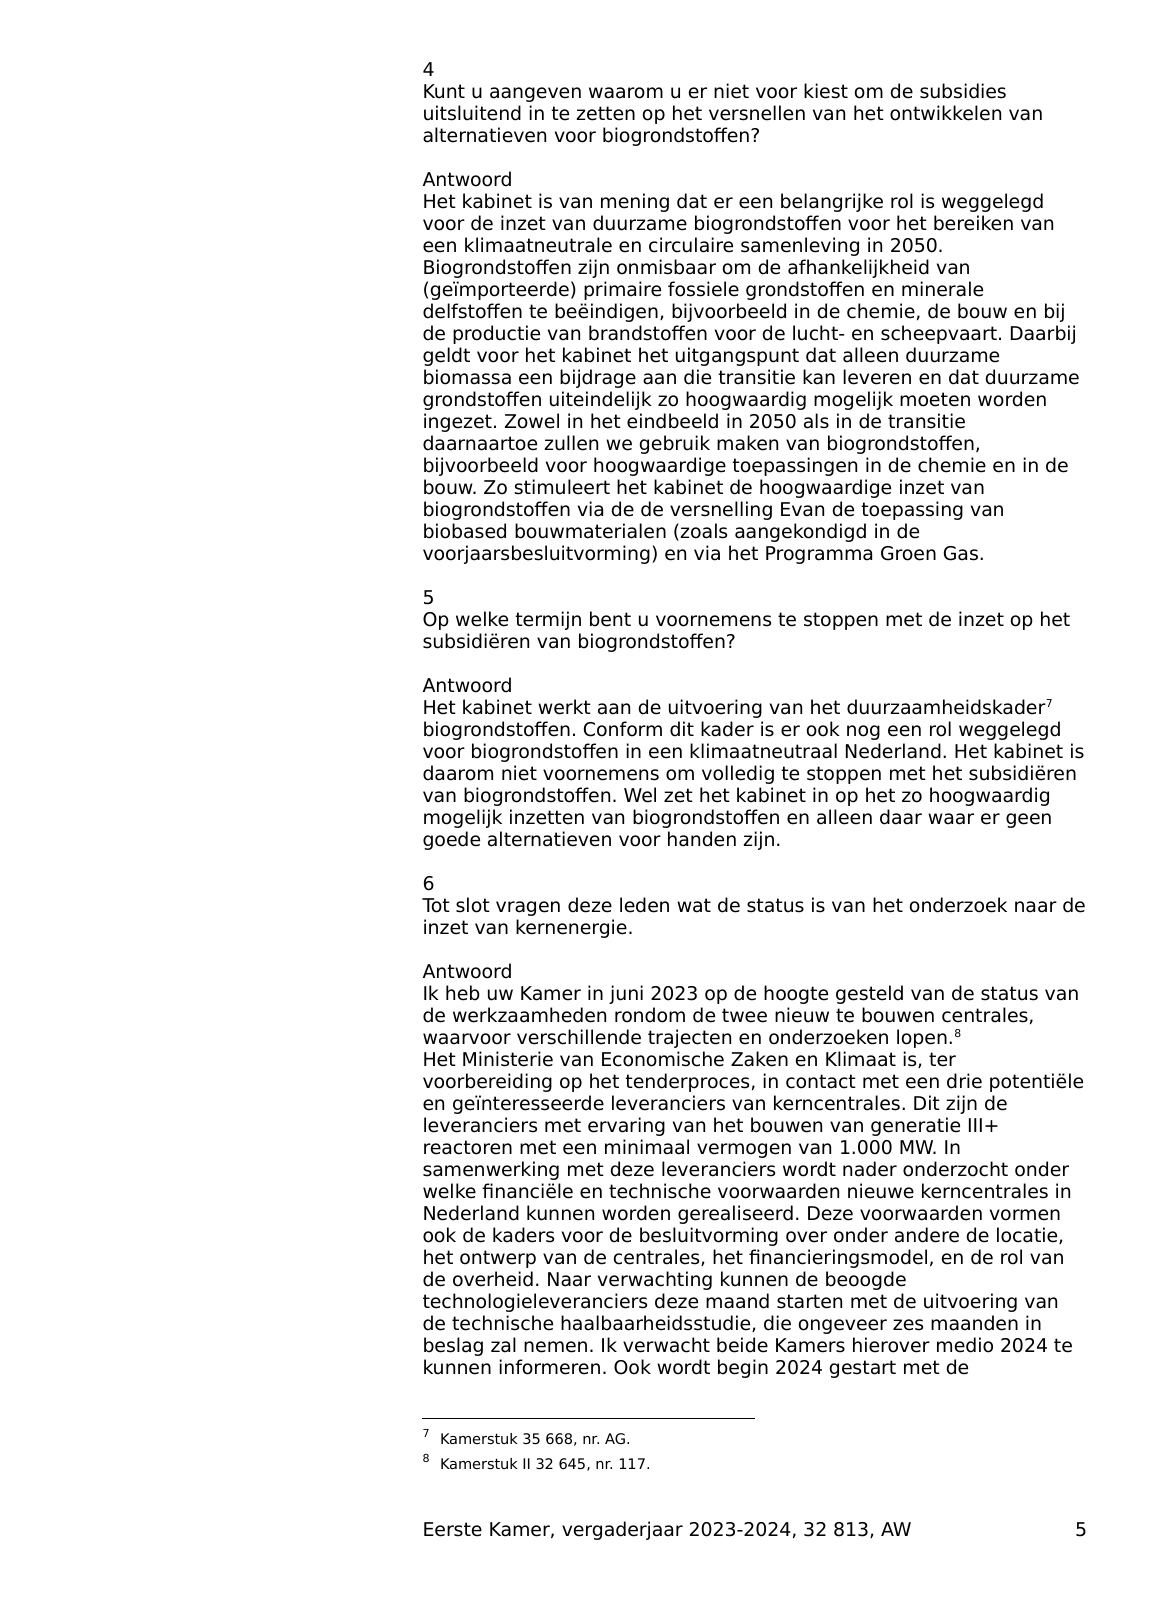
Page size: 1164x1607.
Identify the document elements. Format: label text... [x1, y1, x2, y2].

text 6 [422, 873, 1087, 895]
text 4 [422, 59, 1087, 81]
text Antwoord [422, 961, 1087, 983]
text Kunt u aangeven waarom u er niet voor kiest om de subsidies uitsluitend in te zetten op het versnellen van het ontwikkelen van alternatieven voor biogrondstoffen? [422, 81, 1087, 147]
text Het kabinet werkt aan de uitvoering van het duurzaamheidskader biogrondstoffen. Conform dit kader is er ook nog een rol weggelegd voor biogrondstoffen in een klimaatneutraal Nederland. Het kabinet is daarom niet voornemens om volledig te stoppen met het subsidiëren van biogrondstoffen. Wel zet het kabinet in op het zo hoogwaardig mogelijk inzetten van biogrondstoffen en alleen daar waar er geen goede alternatieven voor handen zijn. [422, 697, 1087, 851]
text Antwoord [422, 675, 1087, 697]
text Ik heb uw Kamer in juni 2023 op de hoogte gesteld van de status van de werkzaamheden rondom de twee nieuw te bouwen centrales, waarvoor verschillende trajecten en onderzoeken lopen. [422, 983, 1087, 1049]
text Het kabinet is van mening dat er een belangrijke rol is weggelegd voor de inzet van duurzame biogrondstoffen voor het bereiken van een klimaatneutrale en circulaire samenleving in 2050. Biogrondstoffen zijn onmisbaar om de afhankelijkheid van (geïmporteerde) primaire fossiele grondstoffen en minerale delfstoffen te beëindigen, bijvoorbeeld in de chemie, de bouw en bij de productie van brandstoffen voor de lucht- en scheepvaart. Daarbij geldt voor het kabinet het uitgangspunt dat alleen duurzame biomassa een bijdrage aan die transitie kan leveren en dat duurzame grondstoffen uiteindelijk zo hoogwaardig mogelijk moeten worden ingezet. Zowel in het eindbeeld in 2050 als in de transitie daarnaartoe zullen we gebruik maken van biogrondstoffen, bijvoorbeeld voor hoogwaardige toepassingen in de chemie en in de bouw. Zo stimuleert het kabinet de hoogwaardige inzet van biogrondstoffen via de de versnelling Evan de toepassing van biobased bouwmaterialen (zoals aangekondigd in de voorjaarsbesluitvorming) en via het Programma Groen Gas. [422, 191, 1087, 565]
text 5 [422, 587, 1087, 609]
text Kamerstuk 35 668, nr. AG. [422, 1427, 1087, 1449]
text Kamerstuk II 32 645, nr. 117. [422, 1452, 1087, 1474]
text Het Ministerie van Economische Zaken en Klimaat is, ter voorbereiding op het tenderproces, in contact met een drie potentiële en geïnteresseerde leveranciers van kerncentrales. Dit zijn de leveranciers met ervaring van het bouwen van generatie III+ reactoren met een minimaal vermogen van 1.000 MW. In samenwerking met deze leveranciers wordt nader onderzocht onder welke financiële en technische voorwaarden nieuwe kerncentrales in Nederland kunnen worden gerealiseerd. Deze voorwaarden vormen ook de kaders voor de besluitvorming over onder andere de locatie, het ontwerp van de centrales, het financieringsmodel, en de rol van de overheid. Naar verwachting kunnen de beoogde technologieleveranciers deze maand starten met de uitvoering van de technische haalbaarheidsstudie, die ongeveer zes maanden in beslag zal nemen. Ik verwacht beide Kamers hierover medio 2024 te kunnen informeren. Ook wordt begin 2024 gestart met de [422, 1049, 1087, 1379]
text Tot slot vragen deze leden wat de status is van het onderzoek naar de inzet van kernenergie. [422, 895, 1087, 939]
text Op welke termijn bent u voornemens te stoppen met de inzet op het subsidiëren van biogrondstoffen? [422, 609, 1087, 653]
text Antwoord [422, 169, 1087, 191]
